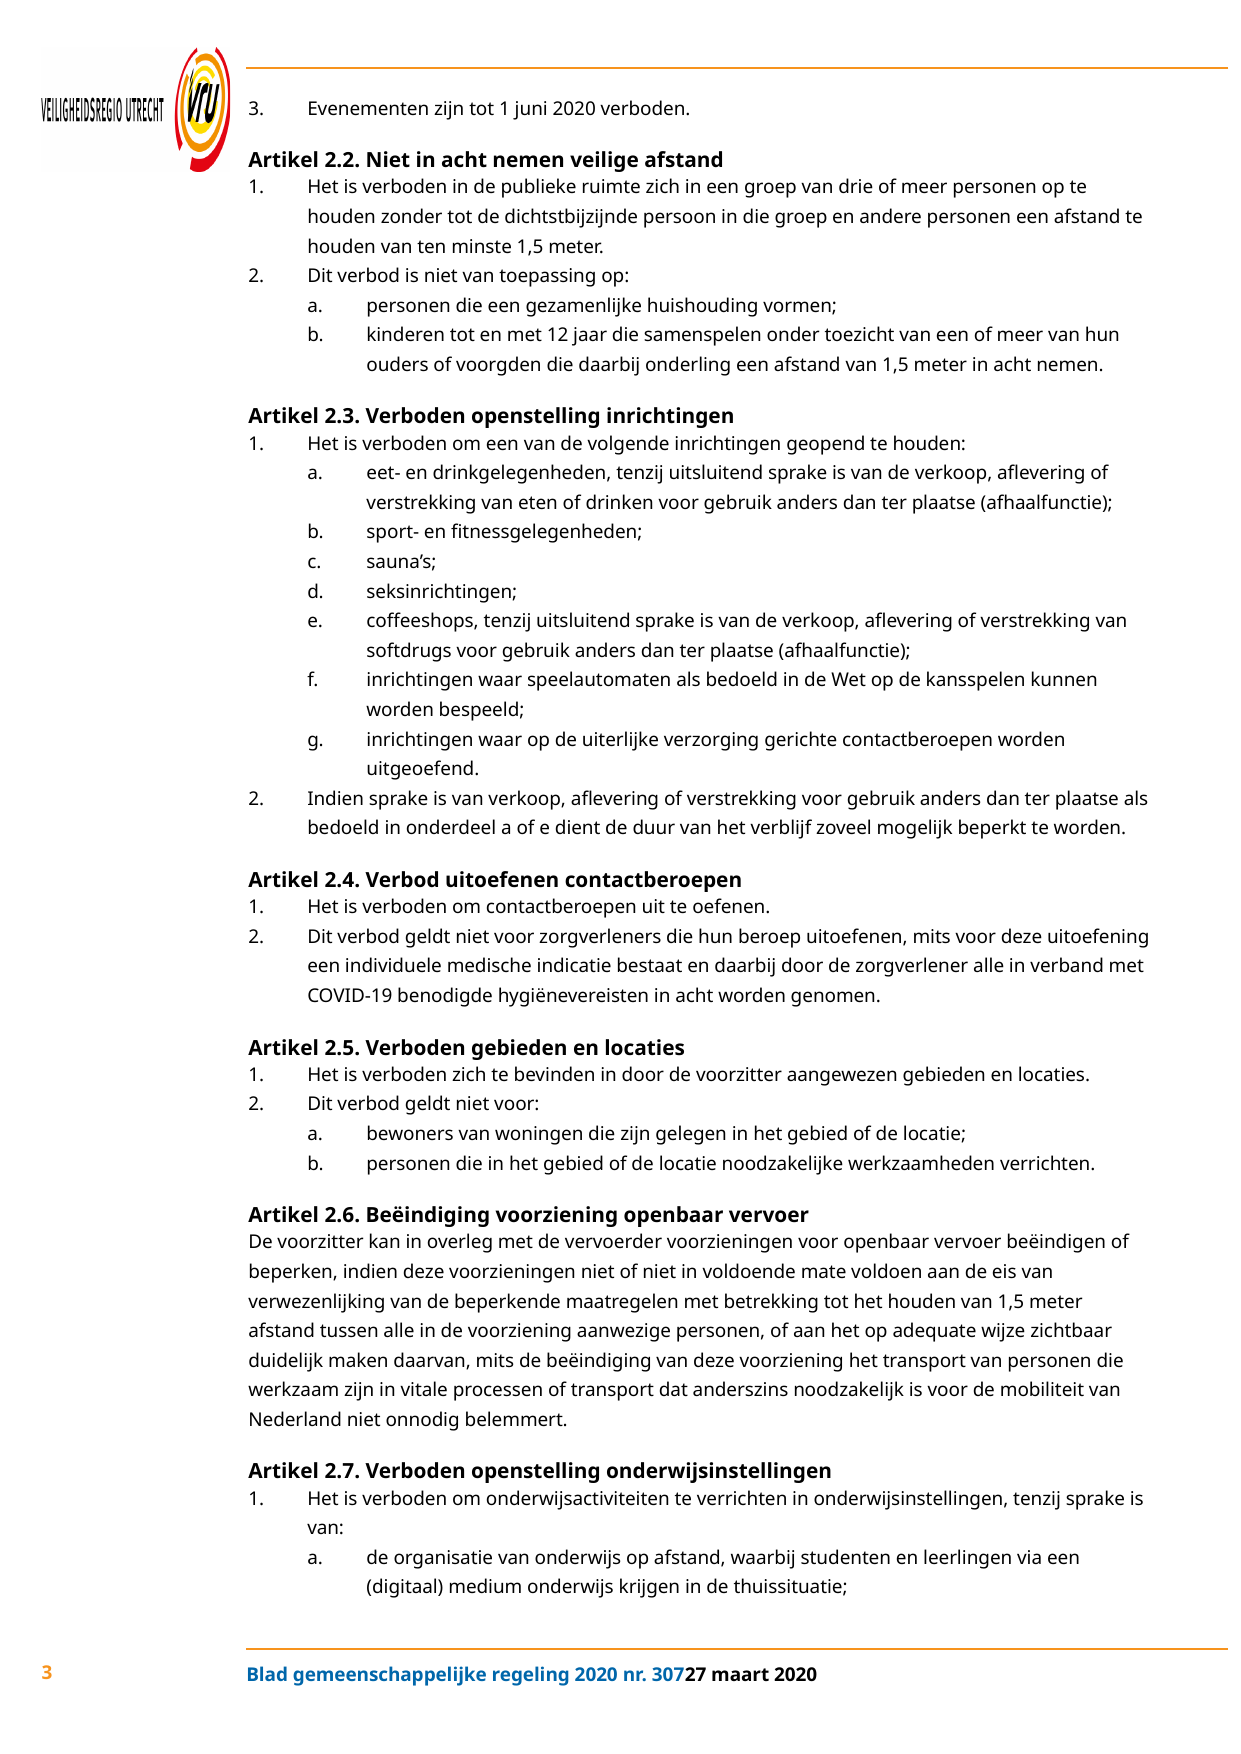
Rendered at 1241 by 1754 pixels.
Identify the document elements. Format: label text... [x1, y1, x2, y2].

text Artikel 2.2. Niet in acht nemen veilige afstand [248, 145, 1152, 174]
list personen die een gezamenlijke huishouding vormen; [307, 292, 1152, 318]
list inrichtingen waar speelautomaten als bedoeld in de Wet op de kansspelen kunnen worden bespeeld; [307, 667, 1152, 722]
list eet- en drinkgelegenheden, tenzij uitsluitend sprake is van de verkoop, aflevering of verstrekking van eten of drinken voor gebruik anders dan ter plaatse (afhaalfunctie); [307, 459, 1152, 515]
list Dit verbod is niet van toepassing op: [248, 262, 1152, 288]
list sport- en fitnessgelegenheden; [307, 519, 1152, 544]
list Het is verboden om onderwijsactiviteiten te verrichten in onderwijsinstellingen, tenzij sprake is van: [248, 1485, 1152, 1540]
list de organisatie van onderwijs op afstand, waarbij studenten en leerlingen via een (digitaal) medium onderwijs krijgen in de thuissituatie; [307, 1544, 1152, 1599]
list Het is verboden in de publieke ruimte zich in een groep van drie of meer personen op te houden zonder tot de dichtstbijzijnde persoon in die groep en andere personen een afstand te houden van ten minste 1,5 meter. [248, 174, 1152, 258]
list Indien sprake is van verkoop, aflevering of verstrekking voor gebruik anders dan ter plaatse als bedoeld in onderdeel a of e dient de duur van het verblijf zoveel mogelijk beperkt te worden. [248, 785, 1152, 840]
list Dit verbod geldt niet voor: [248, 1091, 1152, 1116]
list bewoners van woningen die zijn gelegen in het gebied of de locatie; [307, 1120, 1152, 1146]
list Het is verboden om een van de volgende inrichtingen geopend te houden: [248, 430, 1152, 456]
text De voorzitter kan in overleg met de vervoerder voorzieningen voor openbaar vervoer beëindigen of beperken, indien deze voorzieningen niet of niet in voldoende mate voldoen aan de eis van verwezenlijking van de beperkende maatregelen met betrekking tot het houden van 1,5 meter afstand tussen alle in de voorziening aanwezige personen, of aan het op adequate wijze zichtbaar duidelijk maken daarvan, mits de beëindiging van deze voorziening het transport van personen die werkzaam zijn in vitale processen of transport dat anderszins noodzakelijk is voor de mobiliteit van Nederland niet onnodig belemmert. [248, 1229, 1152, 1432]
list Het is verboden om contactberoepen uit te oefenen. [248, 893, 1152, 919]
text Artikel 2.3. Verboden openstelling inrichtingen [248, 402, 1152, 430]
list Dit verbod geldt niet voor zorgverleners die hun beroep uitoefenen, mits voor deze uitoefening een individuele medische indicatie bestaat en daarbij door de zorgverlener alle in verband met COVID-19 benodigde hygiënevereisten in acht worden genomen. [248, 923, 1152, 1008]
list coffeeshops, tenzij uitsluitend sprake is van de verkoop, aflevering of verstrekking van softdrugs voor gebruik anders dan ter plaatse (afhaalfunctie); [307, 607, 1152, 663]
list personen die in het gebied of de locatie noodzakelijke werkzaamheden verrichten. [307, 1150, 1152, 1176]
text Artikel 2.4. Verbod uitoefenen contactberoepen [248, 865, 1152, 893]
list inrichtingen waar op de uiterlijke verzorging gerichte contactberoepen worden uitgeoefend. [307, 726, 1152, 781]
text Artikel 2.7. Verboden openstelling onderwijsinstellingen [248, 1457, 1152, 1485]
list Het is verboden zich te bevinden in door de voorzitter aangewezen gebieden en locaties. [248, 1061, 1152, 1087]
picture [41, 47, 231, 172]
list sauna’s; [307, 548, 1152, 574]
list Evenementen zijn tot 1 juni 2020 verboden. [248, 95, 1152, 121]
list seksinrichtingen; [307, 578, 1152, 604]
list kinderen tot en met 12 jaar die samenspelen onder toezicht van een of meer van hun ouders of voorgden die daarbij onderling een afstand van 1,5 meter in acht nemen. [307, 322, 1152, 377]
text Artikel 2.6. Beëindiging voorziening openbaar vervoer [248, 1200, 1152, 1229]
text Artikel 2.5. Verboden gebieden en locaties [248, 1033, 1152, 1061]
